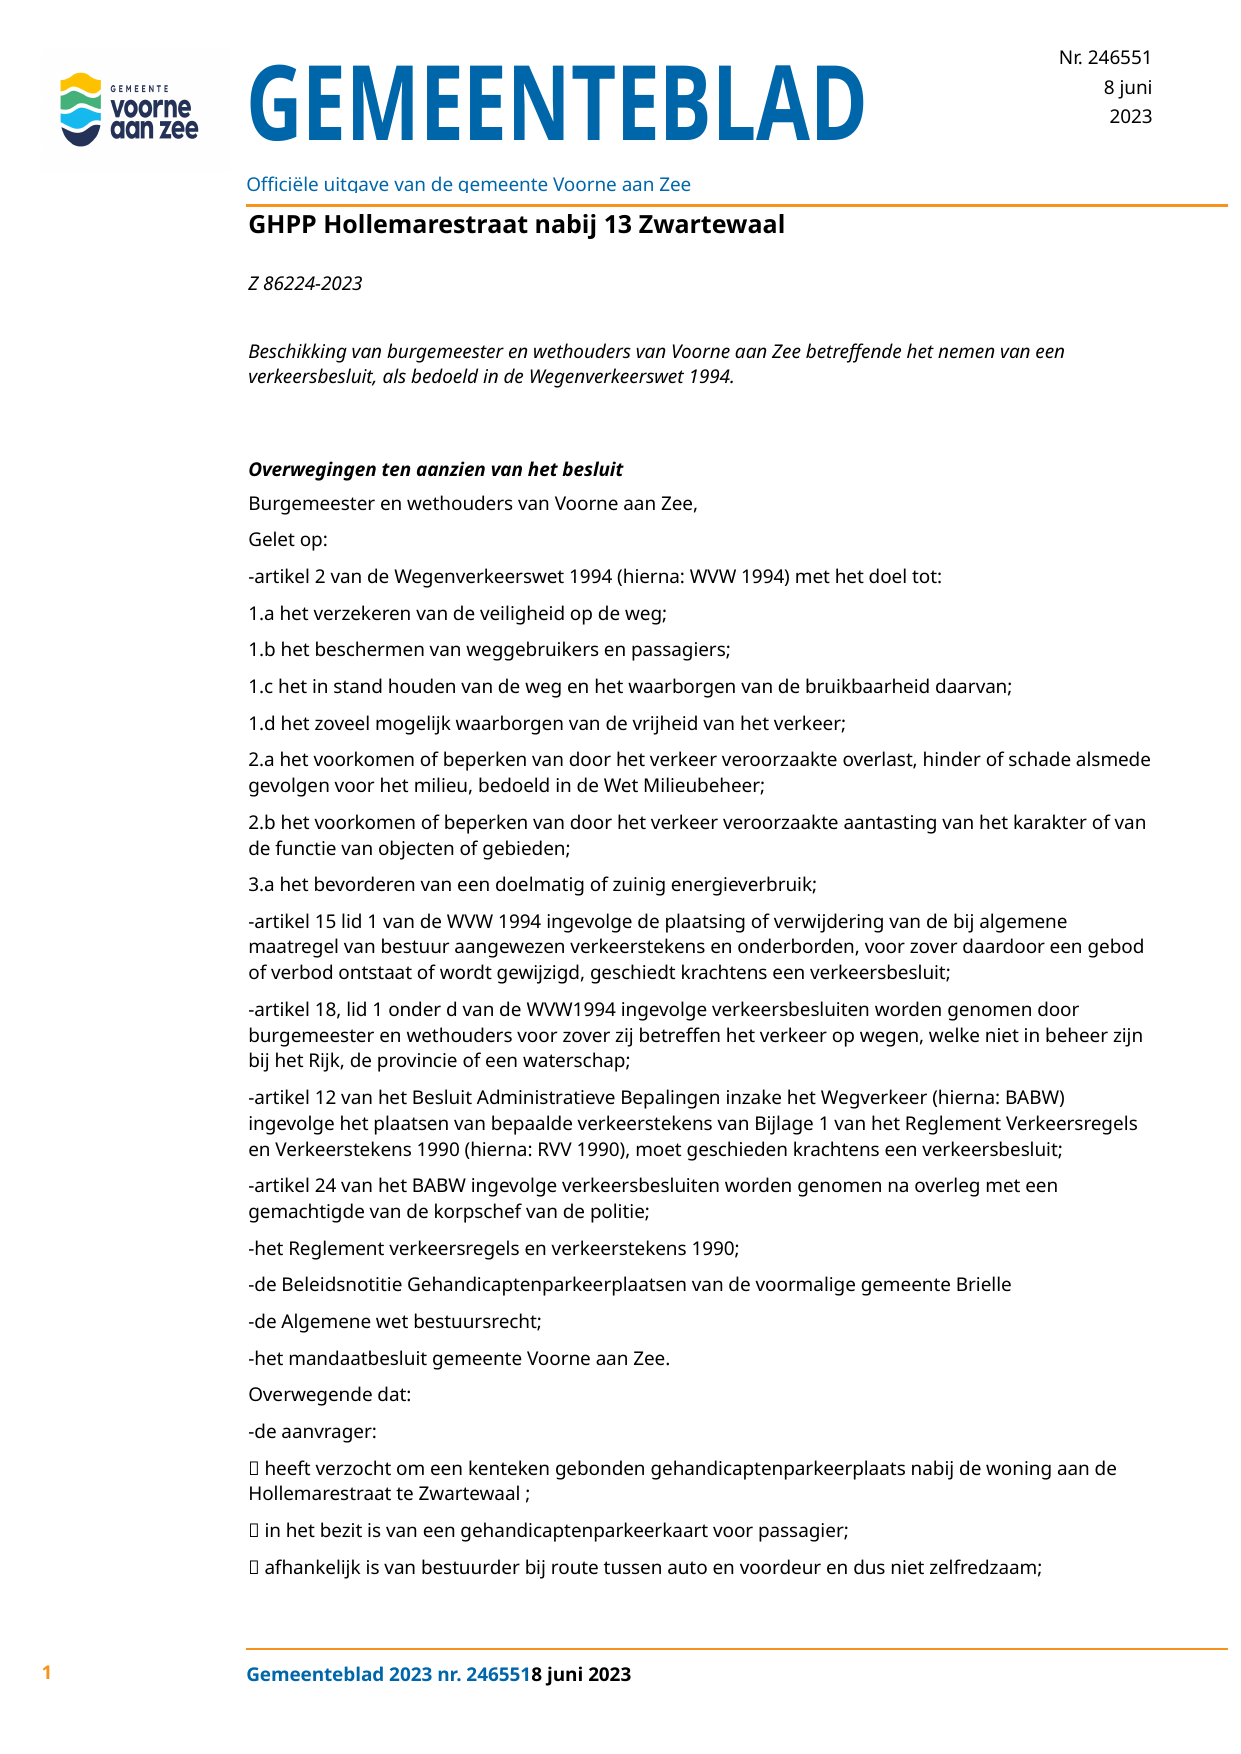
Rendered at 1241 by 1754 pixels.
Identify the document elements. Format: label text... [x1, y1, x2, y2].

text Gelet op: [248, 527, 1152, 552]
text 3.a het bevorderen van een doelmatig of zuinig energieverbruik; [248, 871, 1152, 897]
text -artikel 2 van de Wegenverkeerswet 1994 (hierna: WVW 1994) met het doel tot: [248, 563, 1152, 589]
text Overwegende dat: [248, 1381, 1152, 1407]
picture [41, 47, 231, 172]
text 1.b het beschermen van weggebruikers en passagiers; [248, 637, 1152, 662]
text -de Algemene wet bestuursrecht; [248, 1308, 1152, 1334]
text 1.a het verzekeren van de veiligheid op de weg; [248, 600, 1152, 626]
text Beschikking van burgemeester en wethouders van Voorne aan Zee betreffende het nemen van een verkeersbesluit, als bedoeld in de Wegenverkeerswet 1994. [248, 338, 1152, 389]
text -artikel 15 lid 1 van de WVW 1994 ingevolge de plaatsing of verwijdering van de bij algemene maatregel van bestuur aangewezen verkeerstekens en onderborden, voor zover daardoor een gebod of verbod ontstaat of wordt gewijzigd, geschiedt krachtens een verkeersbesluit; [248, 908, 1152, 985]
text -het Reglement verkeersregels en verkeerstekens 1990; [248, 1235, 1152, 1261]
text Z 86224-2023 [248, 270, 1152, 296]
text -de aanvrager: [248, 1418, 1152, 1444]
text Overwegingen ten aanzien van het besluit [248, 456, 1152, 482]
text  afhankelijk is van bestuurder bij route tussen auto en voordeur en dus niet zelfredzaam; [248, 1554, 1152, 1579]
text -artikel 18, lid 1 onder d van de WVW1994 ingevolge verkeersbesluiten worden genomen door burgemeester en wethouders voor zover zij betreffen het verkeer op wegen, welke niet in beheer zijn bij het Rijk, de provincie of een waterschap; [248, 996, 1152, 1073]
text Burgemeester en wethouders van Voorne aan Zee, [248, 490, 1152, 516]
text -artikel 24 van het BABW ingevolge verkeersbesluiten worden genomen na overleg met een gemachtigde van de korpschef van de politie; [248, 1172, 1152, 1224]
text  heeft verzocht om een kenteken gebonden gehandicaptenparkeerplaats nabij de woning aan de Hollemarestraat te Zwartewaal ; [248, 1455, 1152, 1506]
text 2.a het voorkomen of beperken van door het verkeer veroorzaakte overlast, hinder of schade alsmede gevolgen voor het milieu, bedoeld in de Wet Milieubeheer; [248, 747, 1152, 798]
text 1.d het zoveel mogelijk waarborgen van de vrijheid van het verkeer; [248, 710, 1152, 736]
text 2.b het voorkomen of beperken van door het verkeer veroorzaakte aantasting van het karakter of van de functie van objecten of gebieden; [248, 809, 1152, 860]
text 1.c het in stand houden van de weg en het waarborgen van de bruikbaarheid daarvan; [248, 673, 1152, 699]
text -de Beleidsnotitie Gehandicaptenparkeerplaatsen van de voormalige gemeente Brielle [248, 1271, 1152, 1297]
text -het mandaatbesluit gemeente Voorne aan Zee. [248, 1345, 1152, 1371]
text -artikel 12 van het Besluit Administratieve Bepalingen inzake het Wegverkeer (hierna: BABW) ingevolge het plaatsen van bepaalde verkeerstekens van Bijlage 1 van het Reglement Verkeersregels en Verkeerstekens 1990 (hierna: RVV 1990), moet geschieden krachtens een verkeersbesluit; [248, 1084, 1152, 1161]
text GHPP Hollemarestraat nabij 13 Zwartewaal [248, 207, 1152, 241]
text  in het bezit is van een gehandicaptenparkeerkaart voor passagier; [248, 1517, 1152, 1543]
